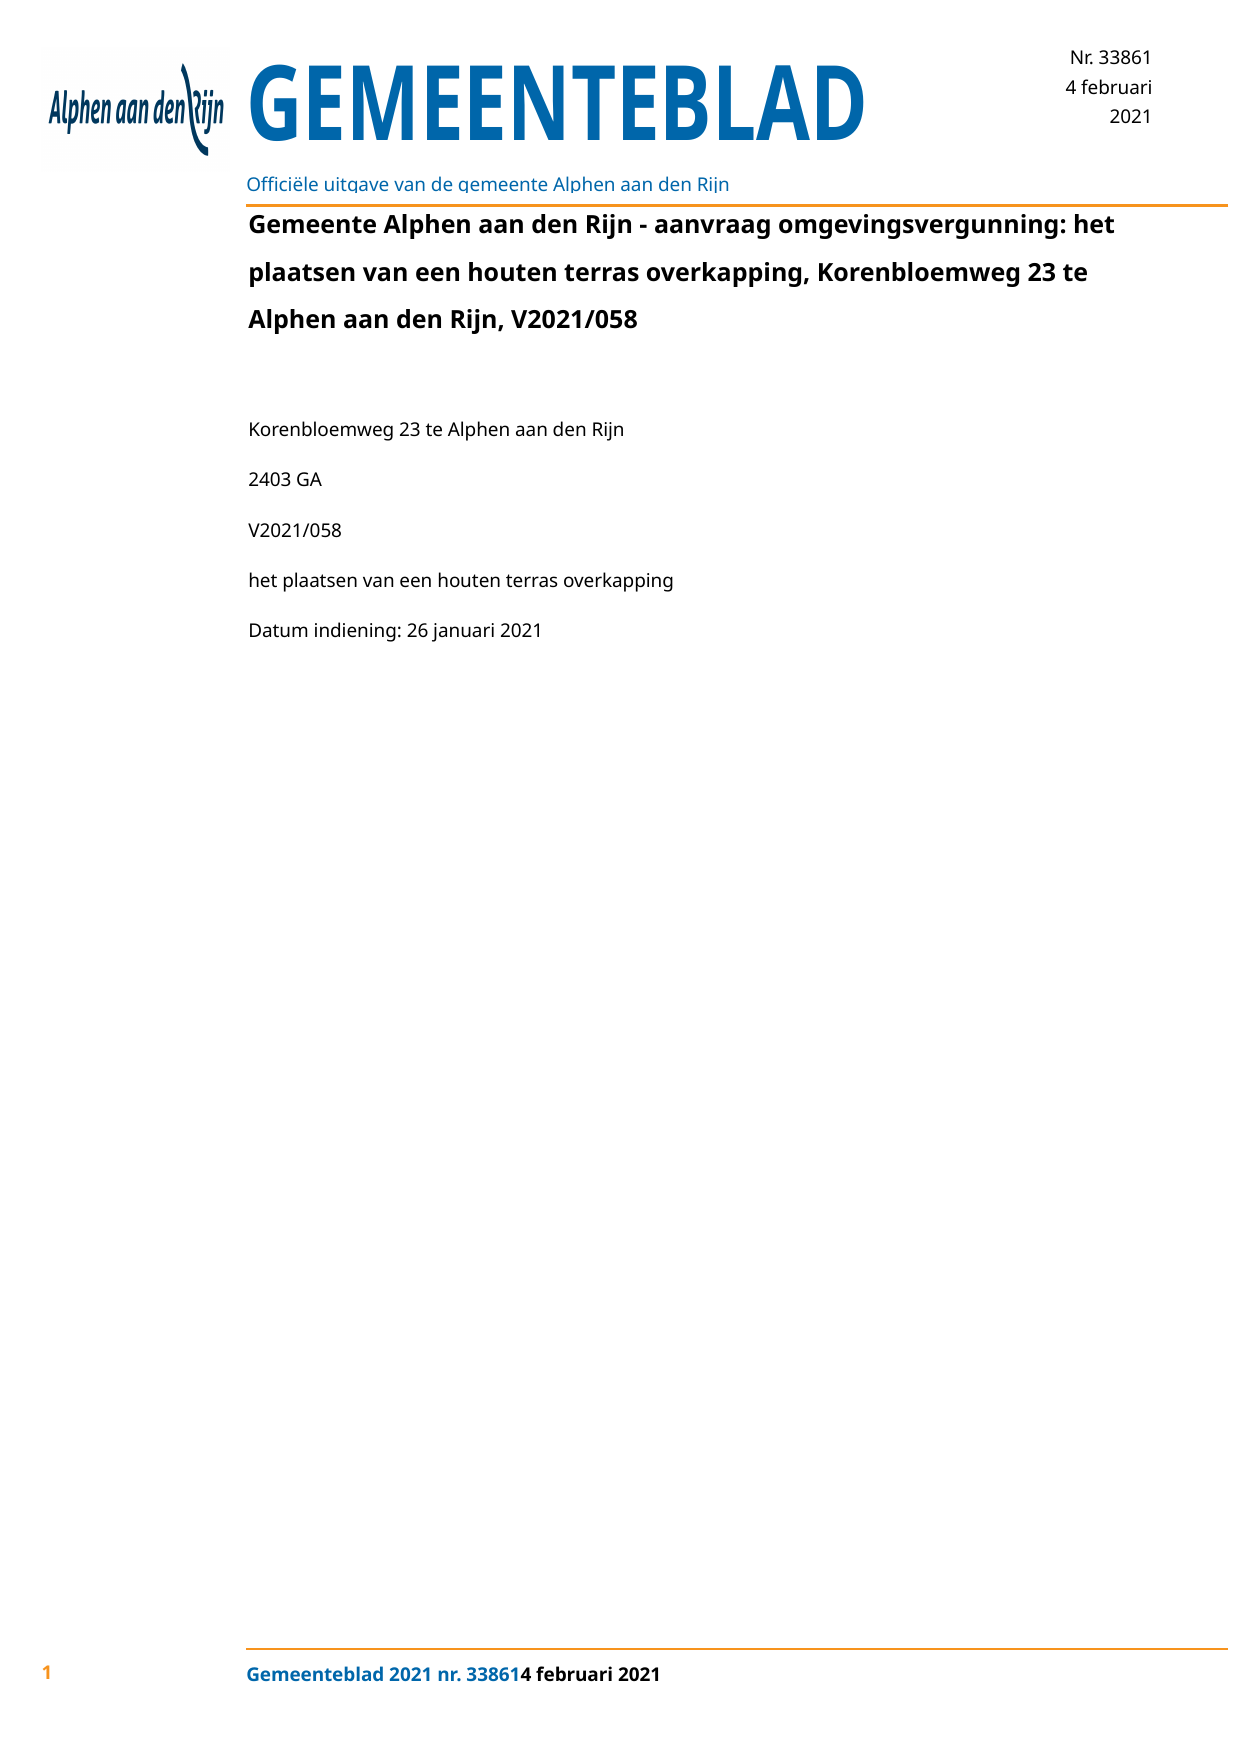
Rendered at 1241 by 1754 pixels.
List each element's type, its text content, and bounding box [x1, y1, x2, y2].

text Korenbloemweg 23 te Alphen aan den Rijn [248, 416, 1152, 442]
text 2403 GA [248, 466, 1152, 492]
text Datum indiening: 26 januari 2021 [248, 618, 1152, 643]
text het plaatsen van een houten terras overkapping [248, 567, 1152, 593]
text Gemeente Alphen aan den Rijn - aanvraag omgevingsvergunning: het plaatsen van een houten terras overkapping, Korenbloemweg 23 te Alphen aan den Rijn, V2021/058 [248, 207, 1152, 336]
picture [41, 47, 231, 172]
text V2021/058 [248, 517, 1152, 542]
